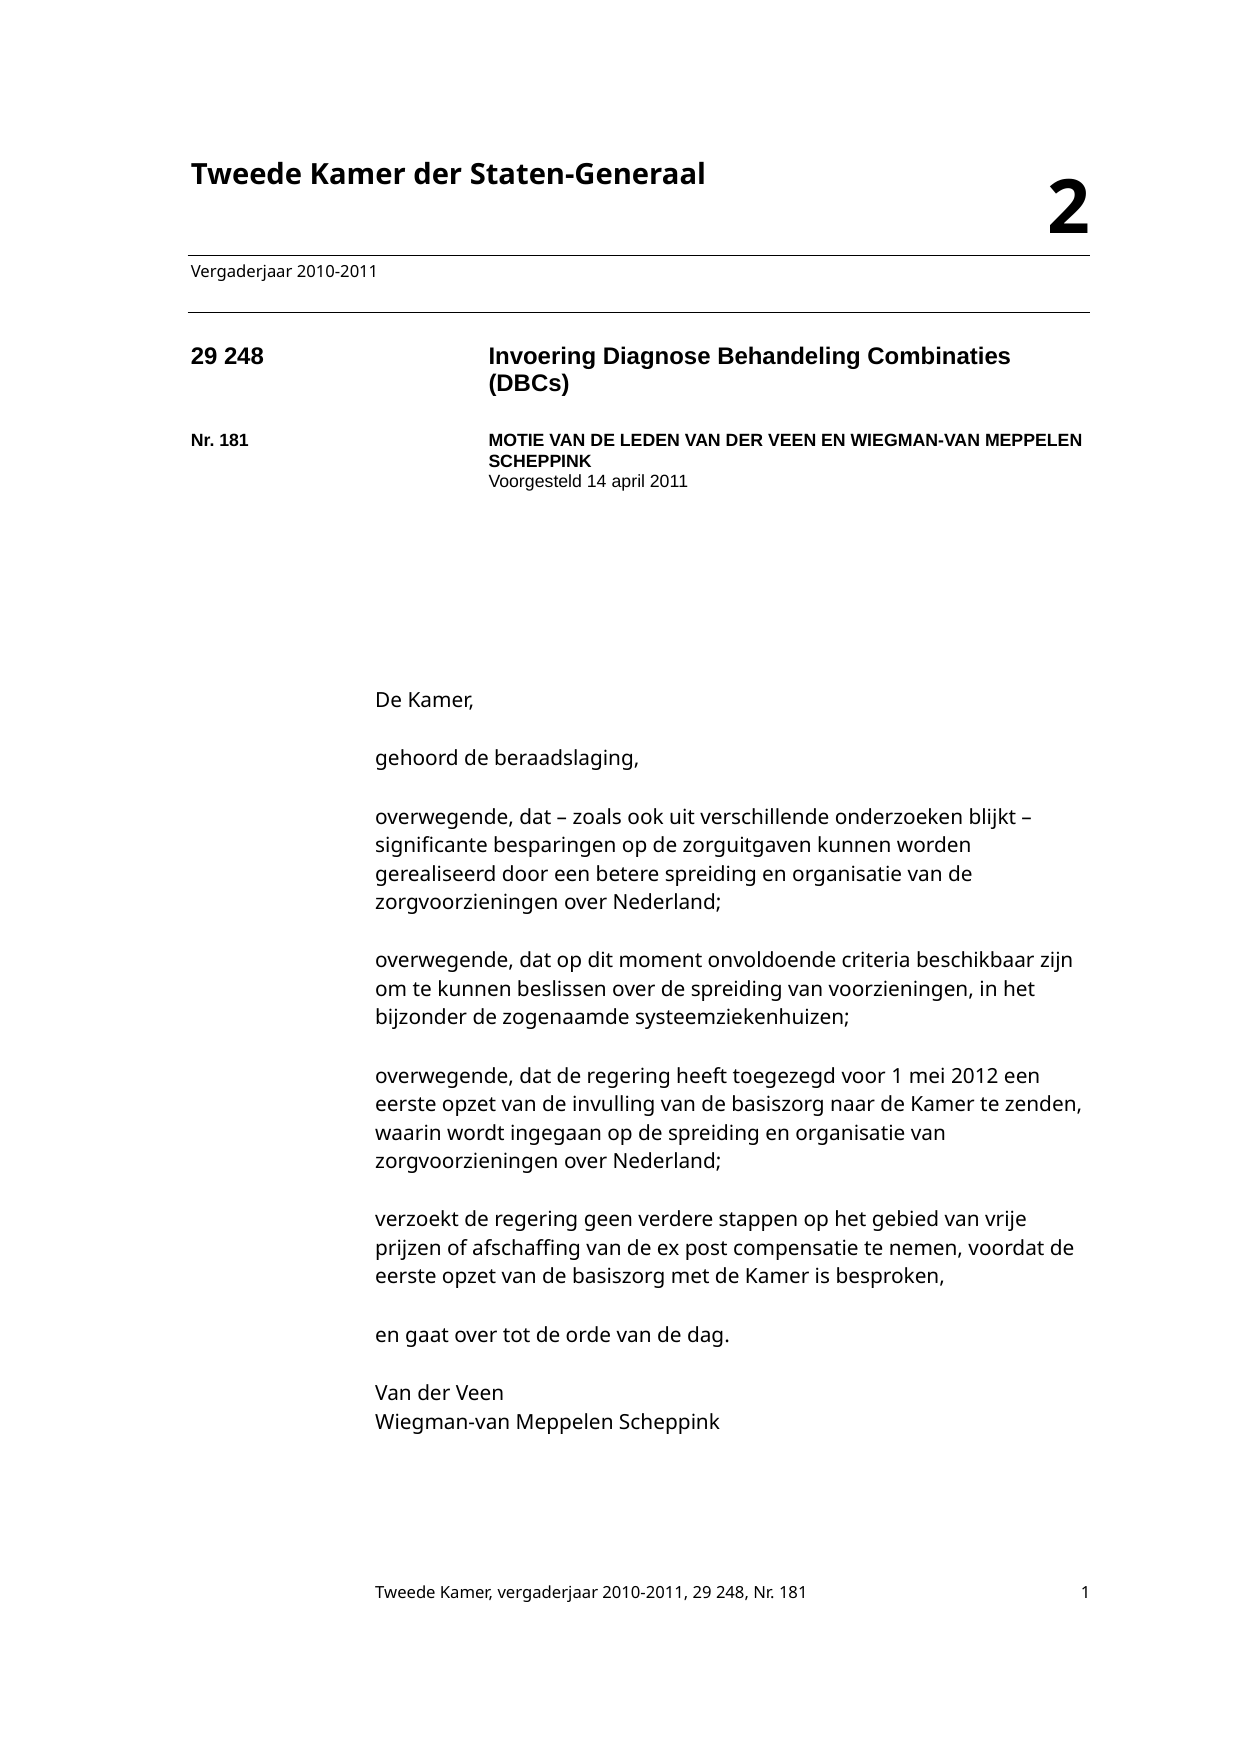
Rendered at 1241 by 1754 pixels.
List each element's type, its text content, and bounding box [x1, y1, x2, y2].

text Wiegman-van Meppelen Scheppink [375, 1407, 1090, 1435]
table_cell [485, 256, 1090, 312]
text overwegende, dat – zoals ook uit verschillende onderzoeken blijkt – significante besparingen op de zorguitgaven kunnen worden gerealiseerd door een betere spreiding en organisatie van de zorgvoorzieningen over Nederland; [375, 802, 1090, 916]
text De Kamer, [375, 685, 1090, 713]
text Van der Veen [375, 1378, 1090, 1407]
table_cell [485, 313, 1090, 339]
table_cell Vergaderjaar 2010-2011 [188, 256, 485, 312]
text gehoord de beraadslaging, [375, 743, 1090, 772]
text verzoekt de regering geen verdere stappen op het gebied van vrije prijzen of afschaffing van de ex post compensatie te nemen, voordat de eerste opzet van de basiszorg met de Kamer is besproken, [375, 1204, 1090, 1290]
table_header 2 [910, 150, 1090, 255]
table_cell [188, 313, 485, 339]
text en gaat over tot de orde van de dag. [375, 1320, 1090, 1348]
table_cell Nr. 181 [188, 427, 485, 566]
table_cell Invoering Diagnose Behandeling Combinaties (DBCs) [485, 339, 1090, 427]
table_header Tweede Kamer der Staten-Generaal [188, 150, 909, 255]
table_cell MOTIE VAN DE LEDEN VAN DER VEEN EN WIEGMAN-VAN MEPPELEN SCHEPPINK Voorgesteld 14 april 2011 [485, 427, 1090, 566]
text overwegende, dat op dit moment onvoldoende criteria beschikbaar zijn om te kunnen beslissen over de spreiding van voorzieningen, in het bijzonder de zogenaamde systeemziekenhuizen; [375, 946, 1090, 1031]
table_cell 29 248 [188, 339, 485, 427]
text overwegende, dat de regering heeft toegezegd voor 1 mei 2012 een eerste opzet van de invulling van de basiszorg naar de Kamer te zenden, waarin wordt ingegaan op de spreiding en organisatie van zorgvoorzieningen over Nederland; [375, 1061, 1090, 1174]
